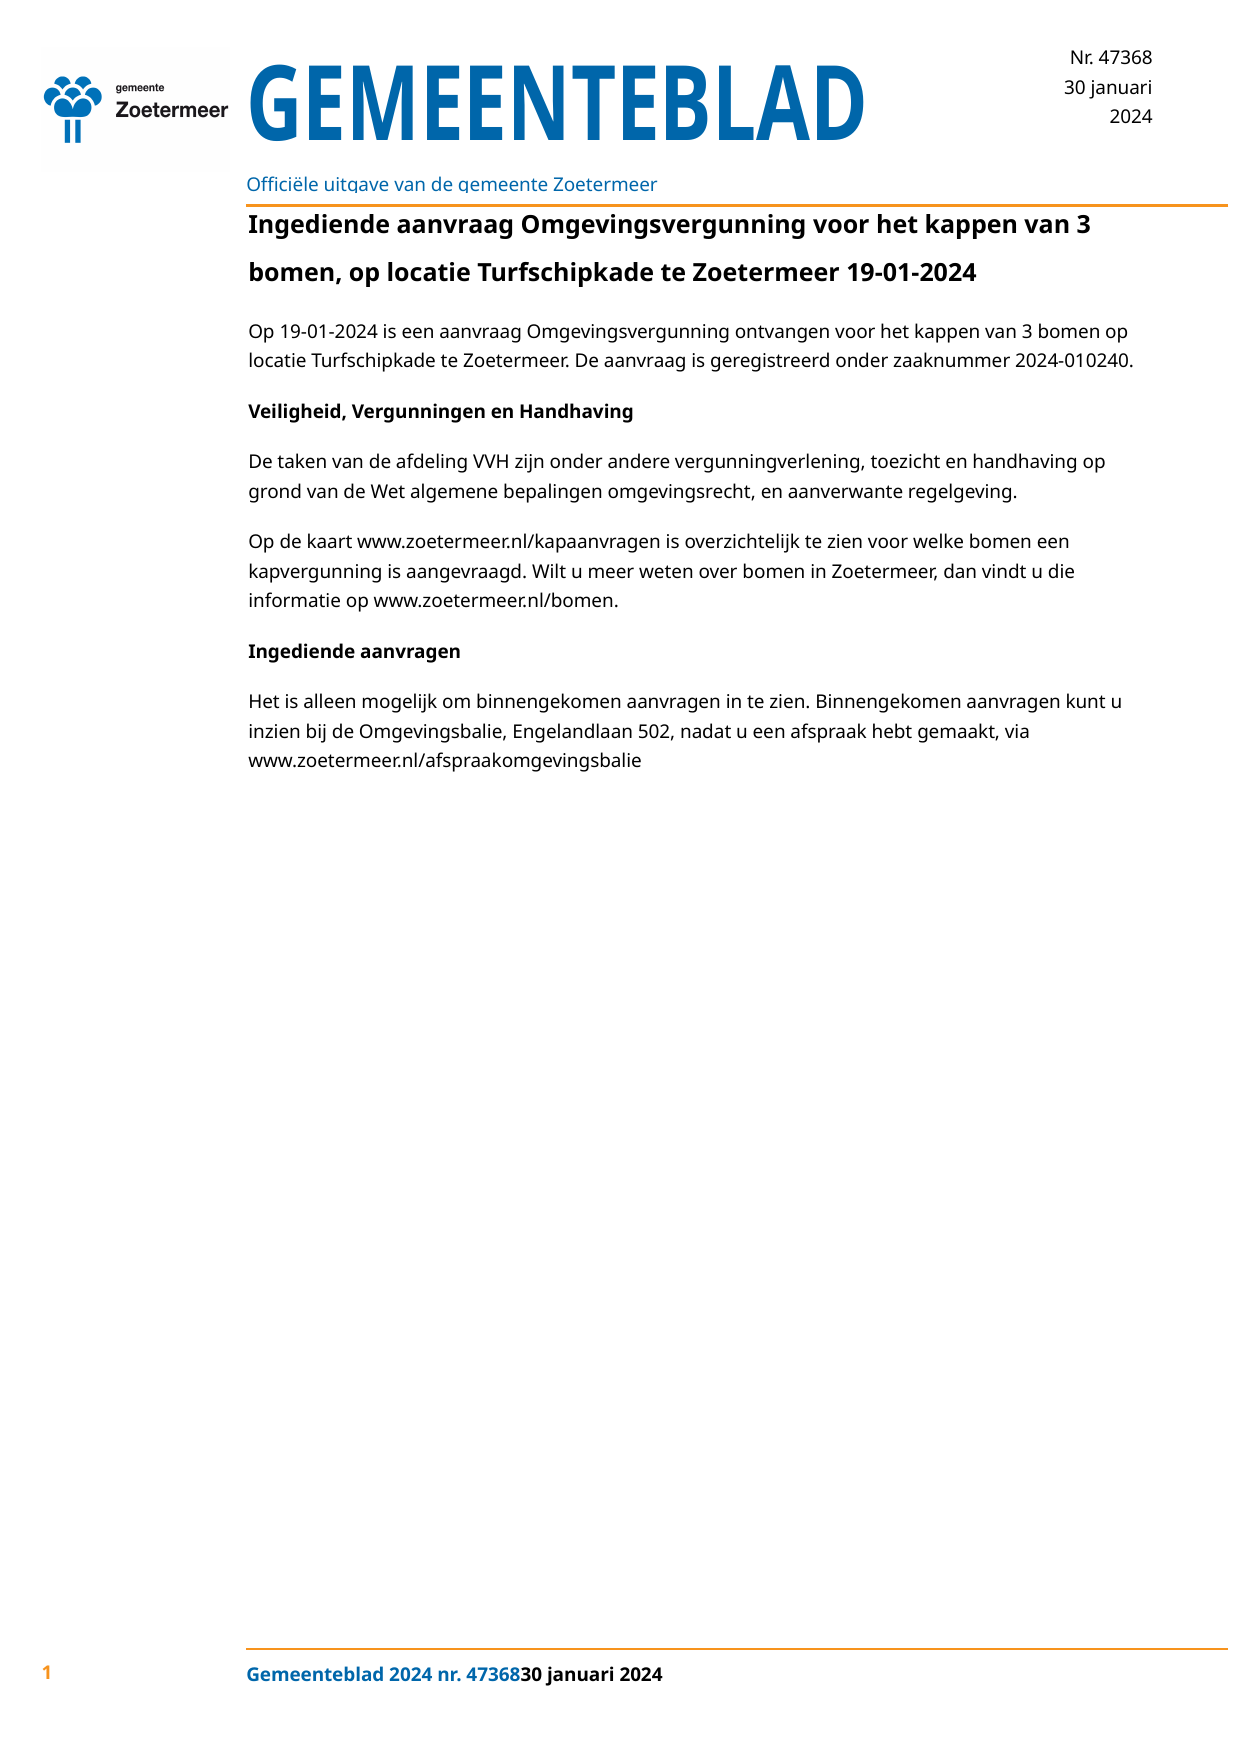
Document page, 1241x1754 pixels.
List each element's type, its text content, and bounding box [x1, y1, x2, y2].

text Ingediende aanvraag Omgevingsvergunning voor het kappen van 3 bomen, op locatie Turfschipkade te Zoetermeer 19-01-2024 [248, 207, 1152, 288]
picture [41, 47, 231, 172]
text Ingediende aanvragen [248, 638, 1152, 664]
text Op de kaart www.zoetermeer.nl/kapaanvragen is overzichtelijk te zien voor welke bomen een kapvergunning is aangevraagd. Wilt u meer weten over bomen in Zoetermeer, dan vindt u die informatie op www.zoetermeer.nl/bomen. [248, 528, 1152, 613]
text Het is alleen mogelijk om binnengekomen aanvragen in te zien. Binnengekomen aanvragen kunt u inzien bij de Omgevingsbalie, Engelandlaan 502, nadat u een afspraak hebt gemaakt, via www.zoetermeer.nl/afspraakomgevingsbalie [248, 688, 1152, 773]
text Veiligheid, Vergunningen en Handhaving [248, 398, 1152, 424]
text De taken van de afdeling VVH zijn onder andere vergunningverlening, toezicht en handhaving op grond van de Wet algemene bepalingen omgevingsrecht, en aanverwante regelgeving. [248, 448, 1152, 504]
text Op 19-01-2024 is een aanvraag Omgevingsvergunning ontvangen voor het kappen van 3 bomen op locatie Turfschipkade te Zoetermeer. De aanvraag is geregistreerd onder zaaknummer 2024-010240. [248, 318, 1152, 373]
